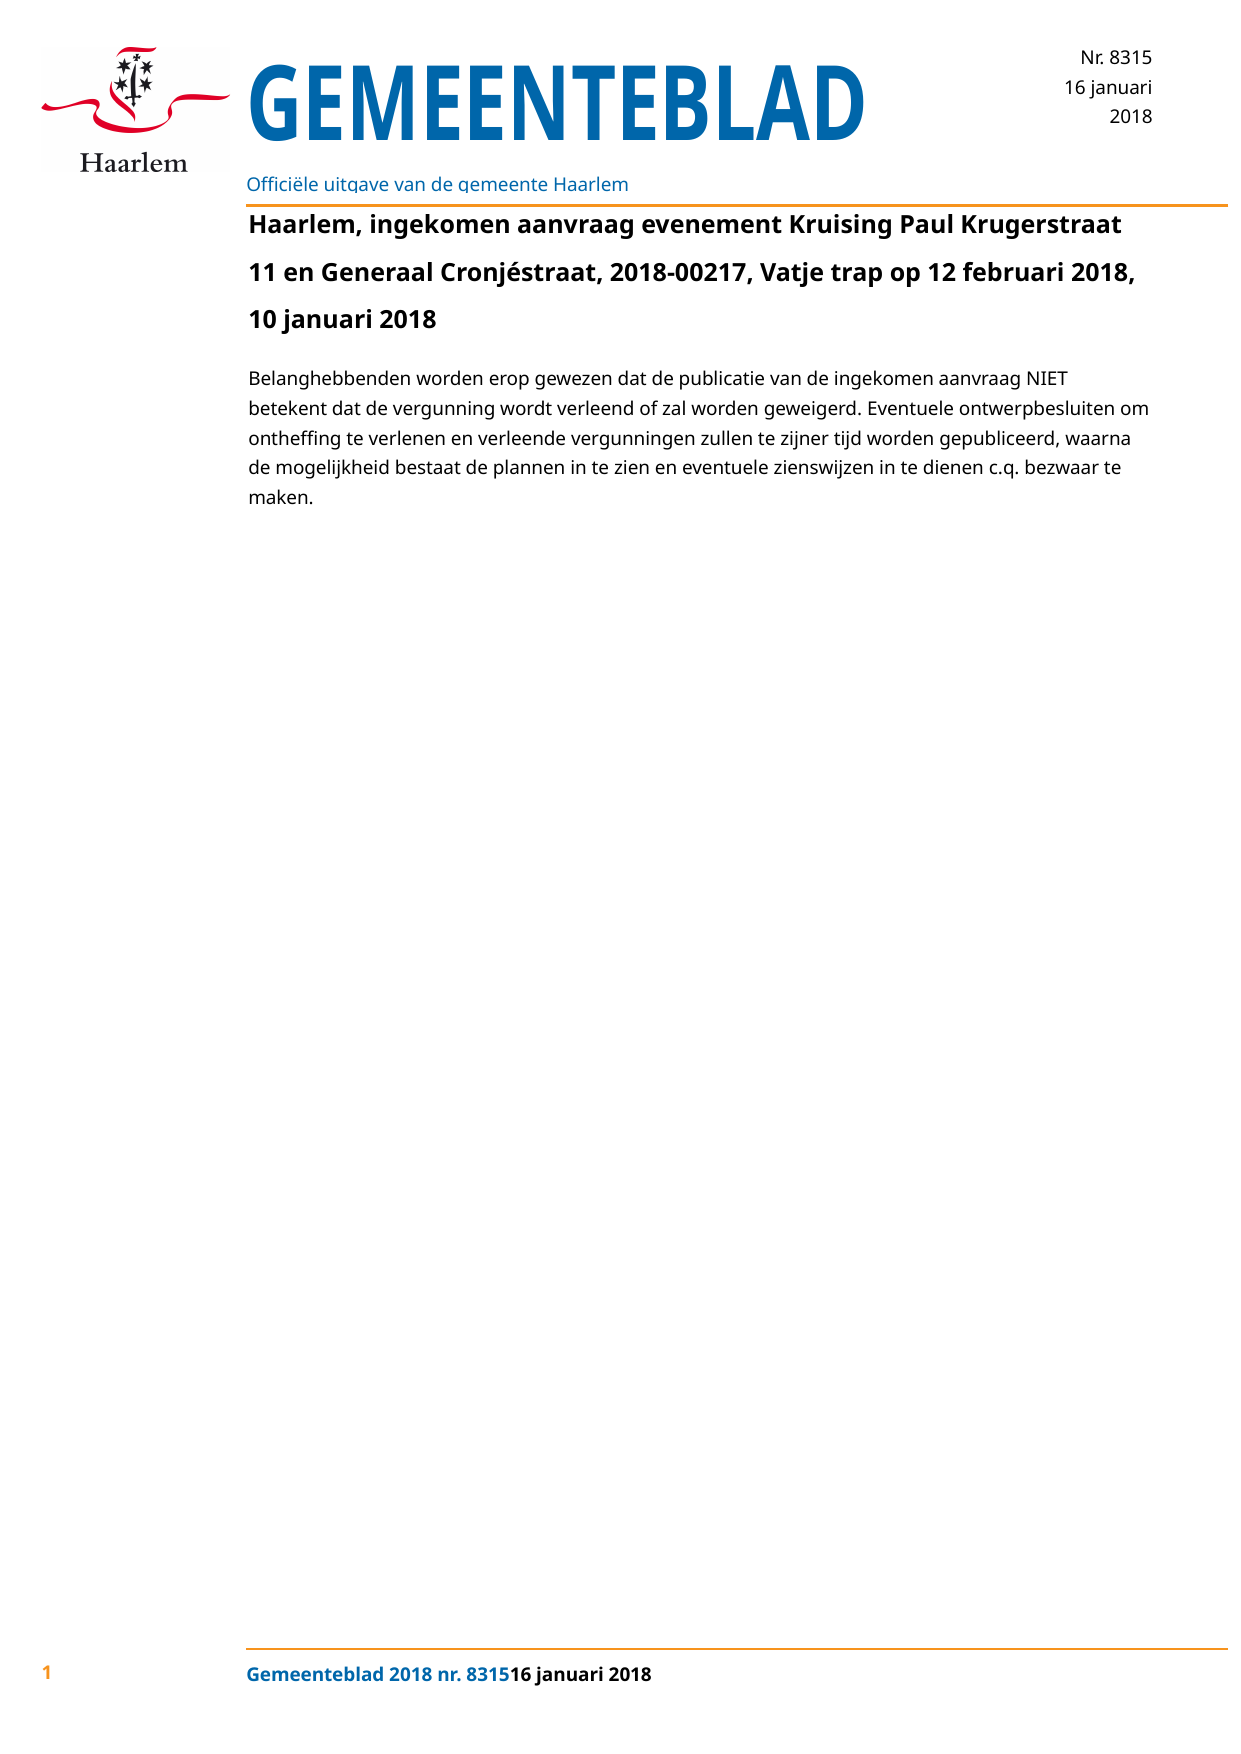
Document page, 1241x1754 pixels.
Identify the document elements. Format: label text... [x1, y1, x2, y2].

text Belanghebbenden worden erop gewezen dat de publicatie van de ingekomen aanvraag NIET betekent dat de vergunning wordt verleend of zal worden geweigerd. Eventuele ontwerpbesluiten om ontheffing te verlenen en verleende vergunningen zullen te zijner tijd worden gepubliceerd, waarna de mogelijkheid bestaat de plannen in te zien en eventuele zienswijzen in te dienen c.q. bezwaar te maken. [248, 366, 1152, 509]
text Haarlem, ingekomen aanvraag evenement Kruising Paul Krugerstraat 11 en Generaal Cronjéstraat, 2018-00217, Vatje trap op 12 februari 2018, 10 januari 2018 [248, 207, 1152, 336]
picture [41, 47, 231, 172]
